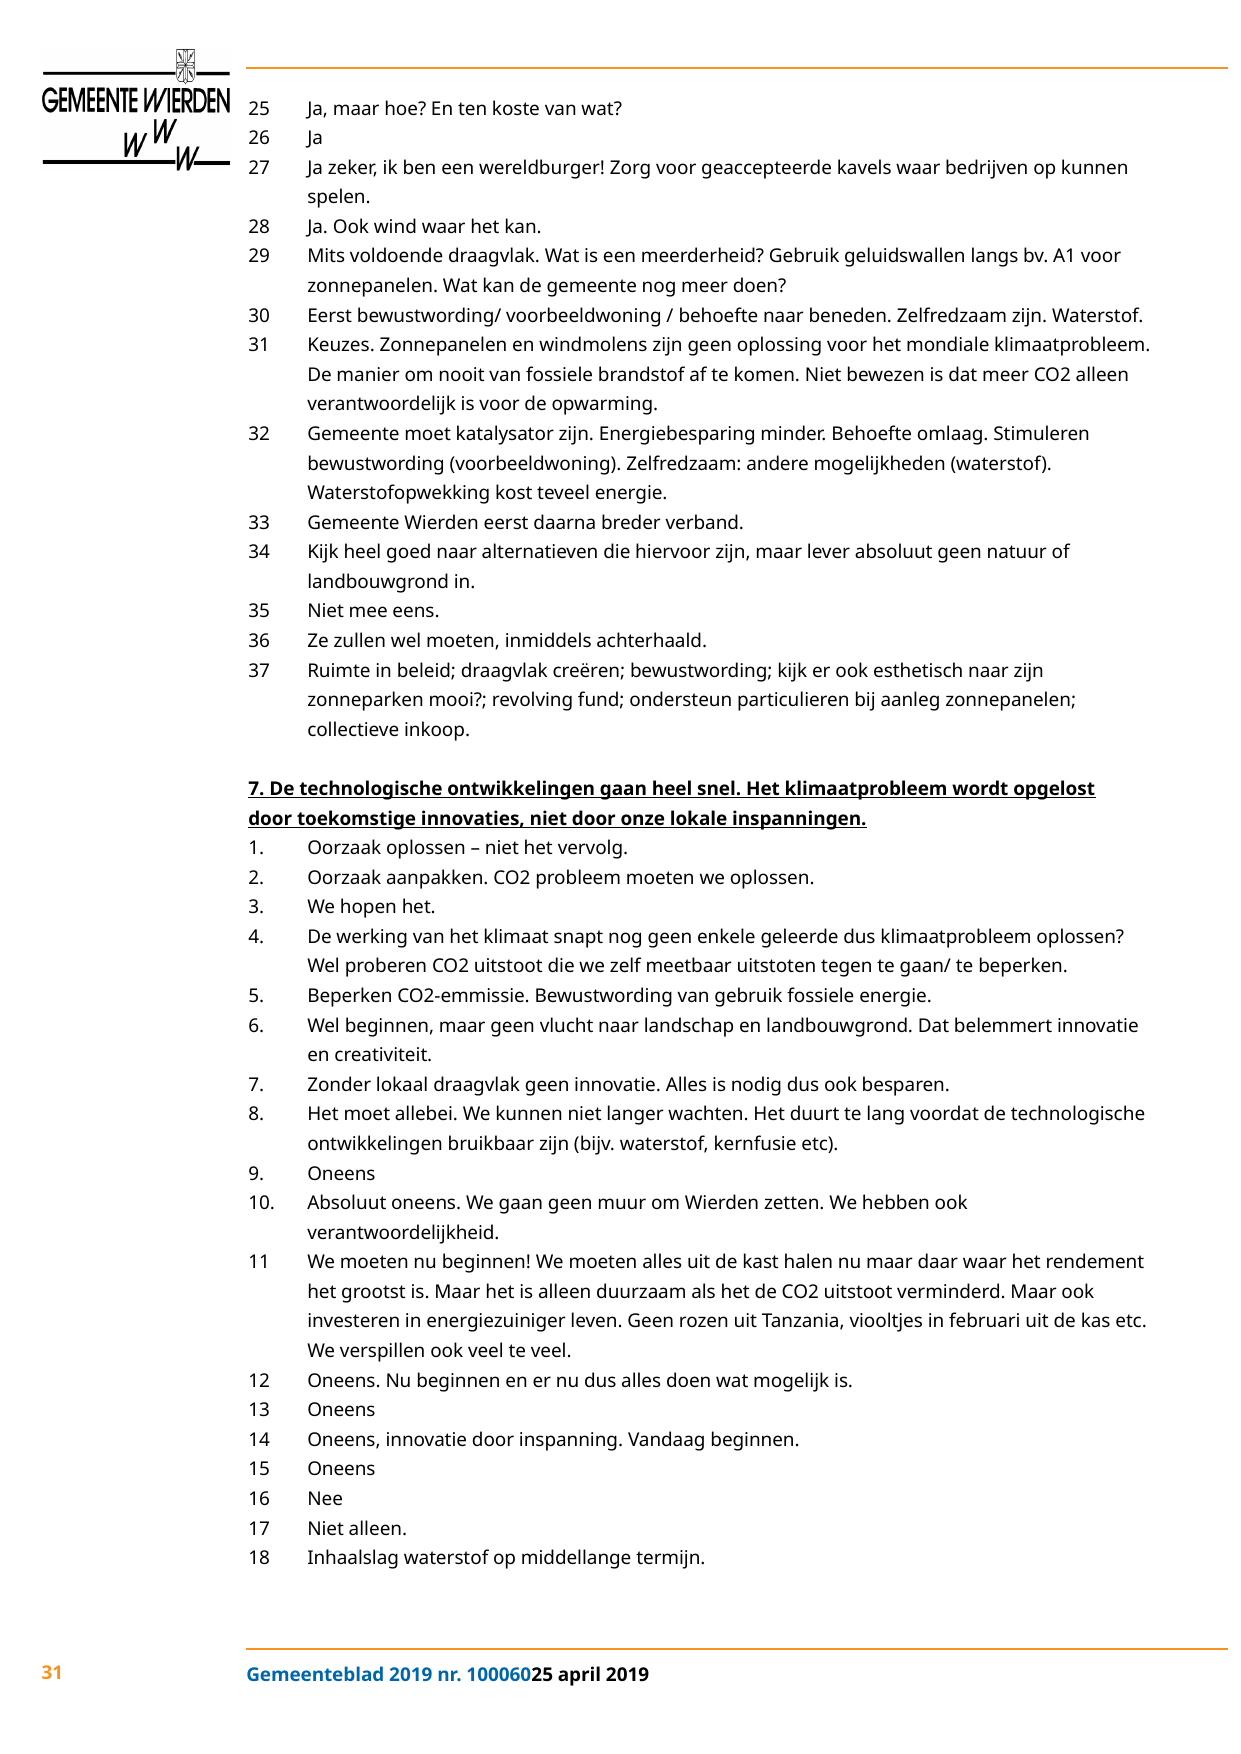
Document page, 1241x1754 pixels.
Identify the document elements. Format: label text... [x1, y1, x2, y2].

list Oneens [248, 1396, 1152, 1422]
list Oorzaak oplossen – niet het vervolg. [248, 834, 1152, 860]
list Ja [248, 124, 1152, 150]
list Kijk heel goed naar alternatieven die hiervoor zijn, maar lever absoluut geen natuur of landbouwgrond in. [248, 538, 1152, 594]
text 7. De technologische ontwikkelingen gaan heel snel. Het klimaatprobleem wordt opgelost [248, 775, 1152, 801]
list Keuzes. Zonnepanelen en windmolens zijn geen oplossing voor het mondiale klimaatprobleem. De manier om nooit van fossiele brandstof af te komen. Niet bewezen is dat meer CO2 alleen verantwoordelijk is voor de opwarming. [248, 331, 1152, 416]
list Gemeente Wierden eerst daarna breder verband. [248, 509, 1152, 535]
list Het moet allebei. We kunnen niet langer wachten. Het duurt te lang voordat de technologische ontwikkelingen bruikbaar zijn (bijv. waterstof, kernfusie etc). [248, 1101, 1152, 1156]
list Oneens. Nu beginnen en er nu dus alles doen wat mogelijk is. [248, 1367, 1152, 1393]
list Ja zeker, ik ben een wereldburger! Zorg voor geaccepteerde kavels waar bedrijven op kunnen spelen. [248, 154, 1152, 209]
list We moeten nu beginnen! We moeten alles uit de kast halen nu maar daar waar het rendement het grootst is. Maar het is alleen duurzaam als het de CO2 uitstoot verminderd. Maar ook investeren in energiezuiniger leven. Geen rozen uit Tanzania, viooltjes in februari uit de kas etc. We verspillen ook veel te veel. [248, 1248, 1152, 1363]
list Nee [248, 1485, 1152, 1511]
list Gemeente moet katalysator zijn. Energiebesparing minder. Behoefte omlaag. Stimuleren bewustwording (voorbeeldwoning). Zelfredzaam: andere mogelijkheden (waterstof). Waterstofopwekking kost teveel energie. [248, 420, 1152, 505]
list Beperken CO2-emmissie. Bewustwording van gebruik fossiele energie. [248, 982, 1152, 1008]
list Ruimte in beleid; draagvlak creëren; bewustwording; kijk er ook esthetisch naar zijn zonneparken mooi?; revolving fund; ondersteun particulieren bij aanleg zonnepanelen; collectieve inkoop. [248, 657, 1152, 742]
list Oneens, innovatie door inspanning. Vandaag beginnen. [248, 1426, 1152, 1452]
list De werking van het klimaat snapt nog geen enkele geleerde dus klimaatprobleem oplossen? Wel proberen CO2 uitstoot die we zelf meetbaar uitstoten tegen te gaan/ te beperken. [248, 923, 1152, 978]
list Niet mee eens. [248, 598, 1152, 623]
list Mits voldoende draagvlak. Wat is een meerderheid? Gebruik geluidswallen langs bv. A1 voor zonnepanelen. Wat kan de gemeente nog meer doen? [248, 243, 1152, 298]
list We hopen het. [248, 893, 1152, 919]
list Ze zullen wel moeten, inmiddels achterhaald. [248, 627, 1152, 653]
list Wel beginnen, maar geen vlucht naar landschap en landbouwgrond. Dat belemmert innovatie en creativiteit. [248, 1012, 1152, 1067]
list Absoluut oneens. We gaan geen muur om Wierden zetten. We hebben ook verantwoordelijkheid. [248, 1189, 1152, 1245]
list Inhaalslag waterstof op middellange termijn. [248, 1544, 1152, 1570]
list Niet alleen. [248, 1515, 1152, 1541]
picture [41, 47, 231, 172]
list Oorzaak aanpakken. CO2 probleem moeten we oplossen. [248, 864, 1152, 890]
list Zonder lokaal draagvlak geen innovatie. Alles is nodig dus ook besparen. [248, 1071, 1152, 1097]
list Oneens [248, 1160, 1152, 1186]
list Ja, maar hoe? En ten koste van wat? [248, 95, 1152, 121]
list Ja. Ook wind waar het kan. [248, 213, 1152, 239]
list Oneens [248, 1456, 1152, 1481]
text door toekomstige innovaties, niet door onze lokale inspanningen. [248, 805, 1152, 831]
list Eerst bewustwording/ voorbeeldwoning / behoefte naar beneden. Zelfredzaam zijn. Waterstof. [248, 302, 1152, 328]
